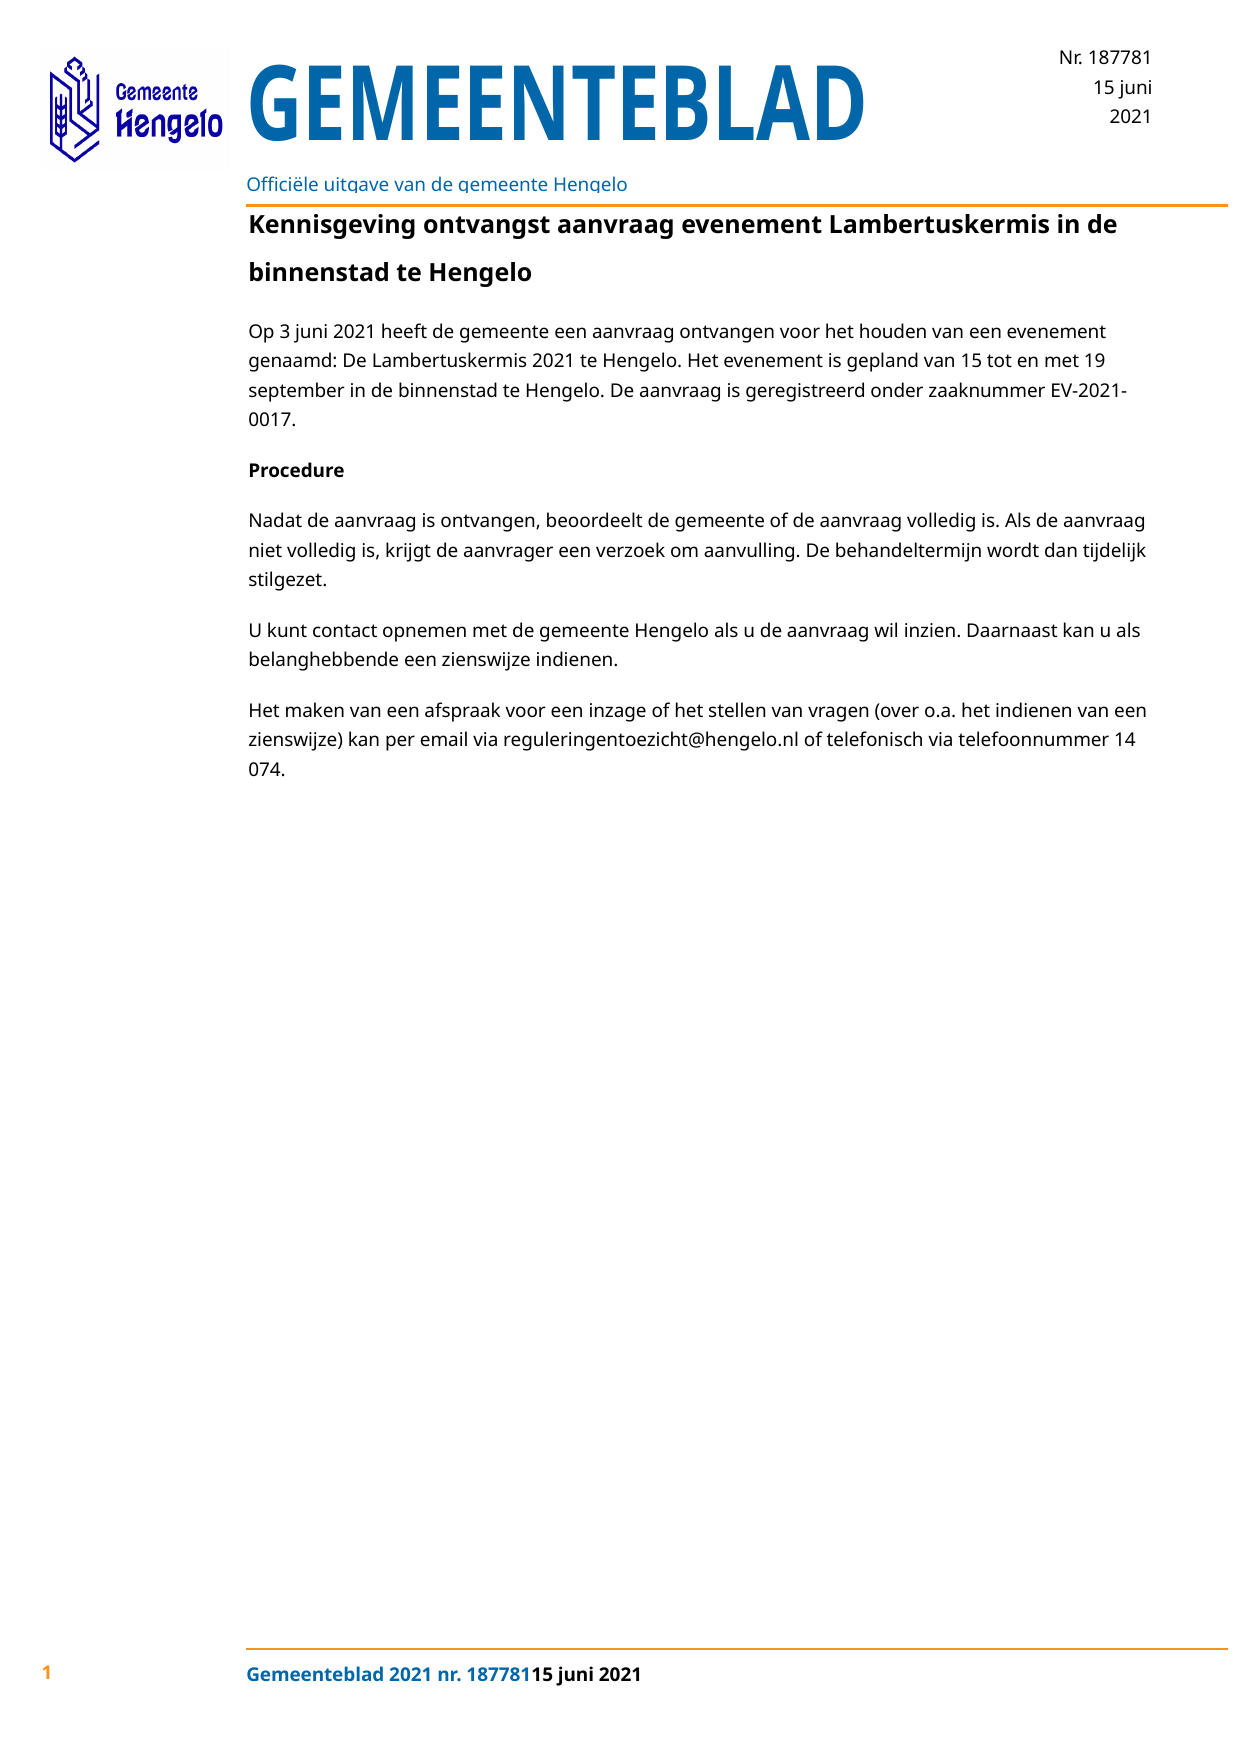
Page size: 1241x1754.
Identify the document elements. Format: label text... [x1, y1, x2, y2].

text Kennisgeving ontvangst aanvraag evenement Lambertuskermis in de binnenstad te Hengelo [248, 207, 1152, 288]
text U kunt contact opnemen met de gemeente Hengelo als u de aanvraag wil inzien. Daarnaast kan u als belanghebbende een zienswijze indienen. [248, 617, 1152, 672]
text Procedure [248, 457, 1152, 483]
text Op 3 juni 2021 heeft de gemeente een aanvraag ontvangen voor het houden van een evenement genaamd: De Lambertuskermis 2021 te Hengelo. Het evenement is gepland van 15 tot en met 19 september in de binnenstad te Hengelo. De aanvraag is geregistreerd onder zaaknummer EV-2021-0017. [248, 318, 1152, 432]
picture [41, 47, 231, 172]
text Nadat de aanvraag is ontvangen, beoordeelt de gemeente of de aanvraag volledig is. Als de aanvraag niet volledig is, krijgt de aanvrager een verzoek om aanvulling. De behandeltermijn wordt dan tijdelijk stilgezet. [248, 507, 1152, 592]
text Het maken van een afspraak voor een inzage of het stellen van vragen (over o.a. het indienen van een zienswijze) kan per email via reguleringentoezicht@hengelo.nl of telefonisch via telefoonnummer 14 074. [248, 697, 1152, 782]
